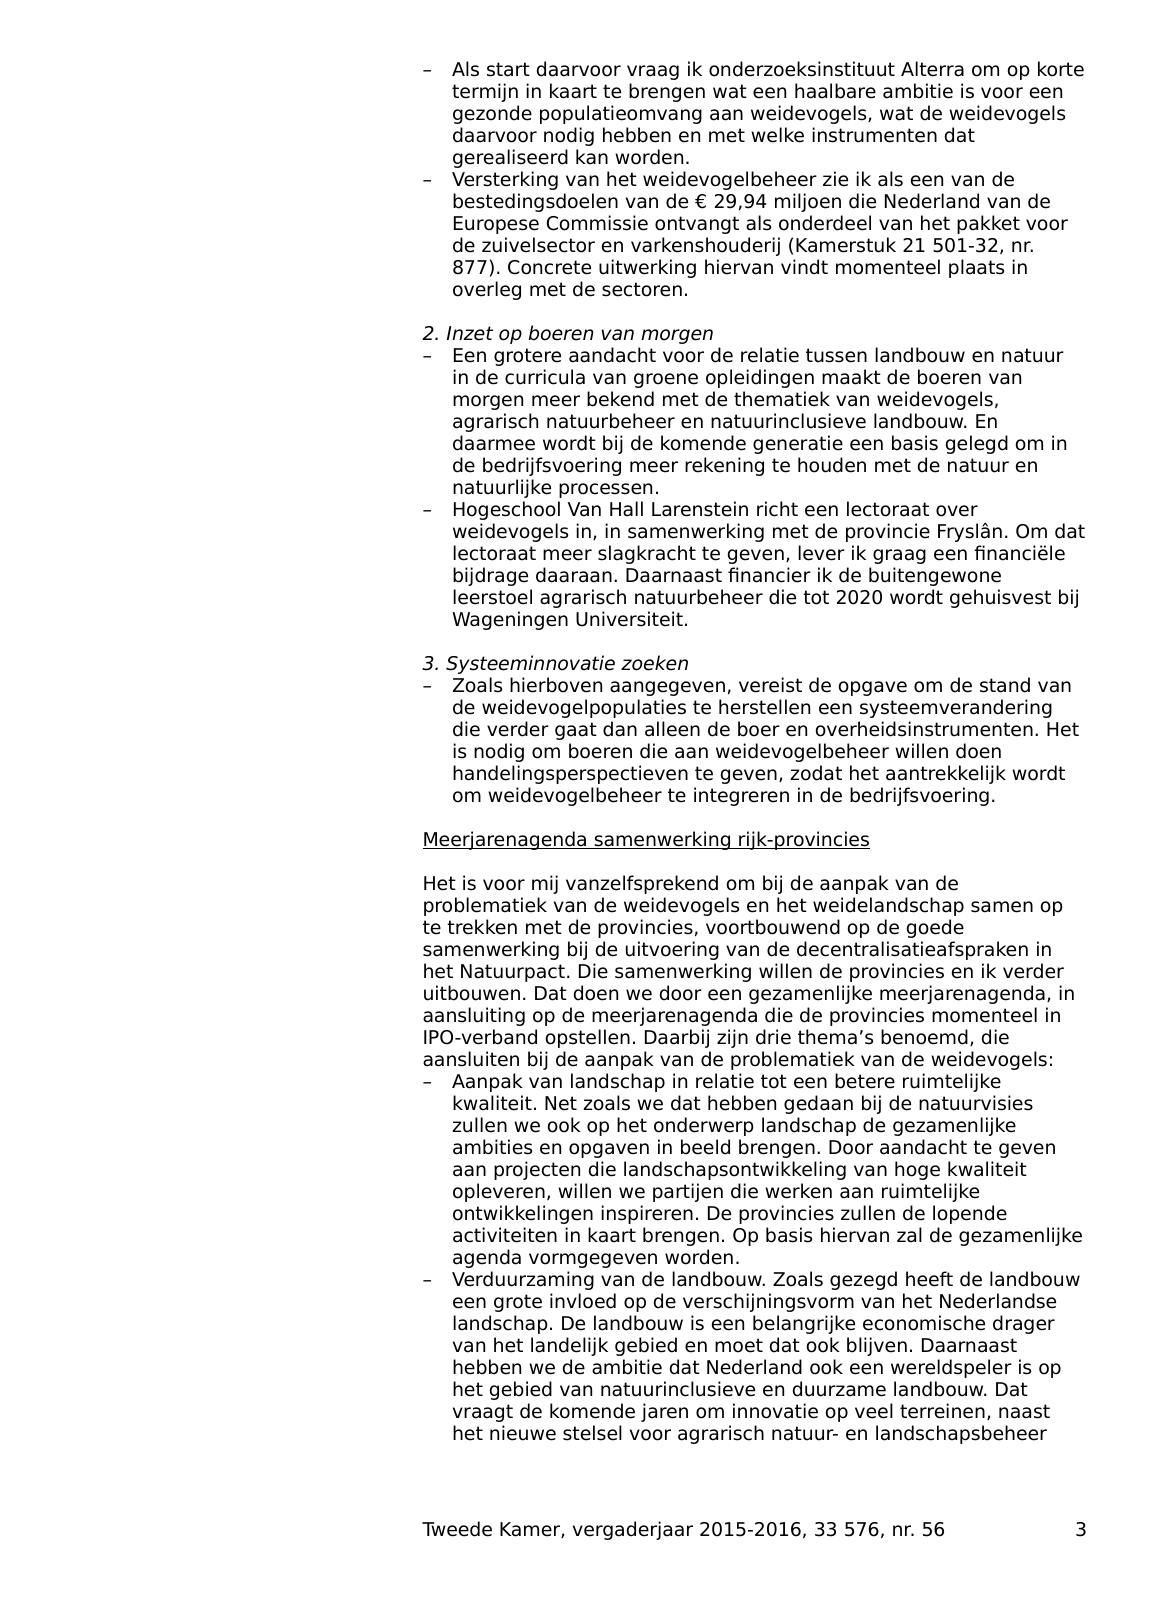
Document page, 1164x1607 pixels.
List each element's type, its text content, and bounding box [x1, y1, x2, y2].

text – Als start daarvoor vraag ik onderzoeksinstituut Alterra om op korte termijn in kaart te brengen wat een haalbare ambitie is voor een gezonde populatieomvang aan weidevogels, wat de weidevogels daarvoor nodig hebben en met welke instrumenten dat gerealiseerd kan worden. [422, 59, 1087, 169]
text – Een grotere aandacht voor de relatie tussen landbouw en natuur in de curricula van groene opleidingen maakt de boeren van morgen meer bekend met de thematiek van weidevogels, agrarisch natuurbeheer en natuurinclusieve landbouw. En daarmee wordt bij de komende generatie een basis gelegd om in de bedrijfsvoering meer rekening te houden met de natuur en natuurlijke processen. [422, 345, 1087, 499]
text – Hogeschool Van Hall Larenstein richt een lectoraat over weidevogels in, in samenwerking met de provincie Fryslân. Om dat lectoraat meer slagkracht te geven, lever ik graag een financiële bijdrage daaraan. Daarnaast financier ik de buitengewone leerstoel agrarisch natuurbeheer die tot 2020 wordt gehuisvest bij Wageningen Universiteit. [422, 499, 1087, 631]
subtitle Meerjarenagenda samenwerking rijk-provincies [422, 829, 1087, 851]
text – Versterking van het weidevogelbeheer zie ik als een van de bestedingsdoelen van de € 29,94 miljoen die Nederland van de Europese Commissie ontvangt als onderdeel van het pakket voor de zuivelsector en varkenshouderij (Kamerstuk 21 501-32, nr. 877). Concrete uitwerking hiervan vindt momenteel plaats in overleg met de sectoren. [422, 169, 1087, 301]
text Het is voor mij vanzelfsprekend om bij de aanpak van de problematiek van de weidevogels en het weidelandschap samen op te trekken met de provincies, voortbouwend op de goede samenwerking bij de uitvoering van de decentralisatieafspraken in het Natuurpact. Die samenwerking willen de provincies en ik verder uitbouwen. Dat doen we door een gezamenlijke meerjarenagenda, in aansluiting op de meerjarenagenda die de provincies momenteel in IPO-verband opstellen. Daarbij zijn drie thema’s benoemd, die aansluiten bij de aanpak van de problematiek van de weidevogels: [422, 873, 1087, 1071]
subtitle 3. Systeeminnovatie zoeken [422, 653, 1087, 675]
text – Aanpak van landschap in relatie tot een betere ruimtelijke kwaliteit. Net zoals we dat hebben gedaan bij de natuurvisies zullen we ook op het onderwerp landschap de gezamenlijke ambities en opgaven in beeld brengen. Door aandacht te geven aan projecten die landschapsontwikkeling van hoge kwaliteit opleveren, willen we partijen die werken aan ruimtelijke ontwikkelingen inspireren. De provincies zullen de lopende activiteiten in kaart brengen. Op basis hiervan zal de gezamenlijke agenda vormgegeven worden. [422, 1071, 1087, 1269]
subtitle 2. Inzet op boeren van morgen [422, 323, 1087, 345]
text – Zoals hierboven aangegeven, vereist de opgave om de stand van de weidevogelpopulaties te herstellen een systeemverandering die verder gaat dan alleen de boer en overheidsinstrumenten. Het is nodig om boeren die aan weidevogelbeheer willen doen handelingsperspectieven te geven, zodat het aantrekkelijk wordt om weidevogelbeheer te integreren in de bedrijfsvoering. [422, 675, 1087, 807]
text – Verduurzaming van de landbouw. Zoals gezegd heeft de landbouw een grote invloed op de verschijningsvorm van het Nederlandse landschap. De landbouw is een belangrijke economische drager van het landelijk gebied en moet dat ook blijven. Daarnaast hebben we de ambitie dat Nederland ook een wereldspeler is op het gebied van natuurinclusieve en duurzame landbouw. Dat vraagt de komende jaren om innovatie op veel terreinen, naast het nieuwe stelsel voor agrarisch natuur- en landschapsbeheer [422, 1269, 1087, 1444]
